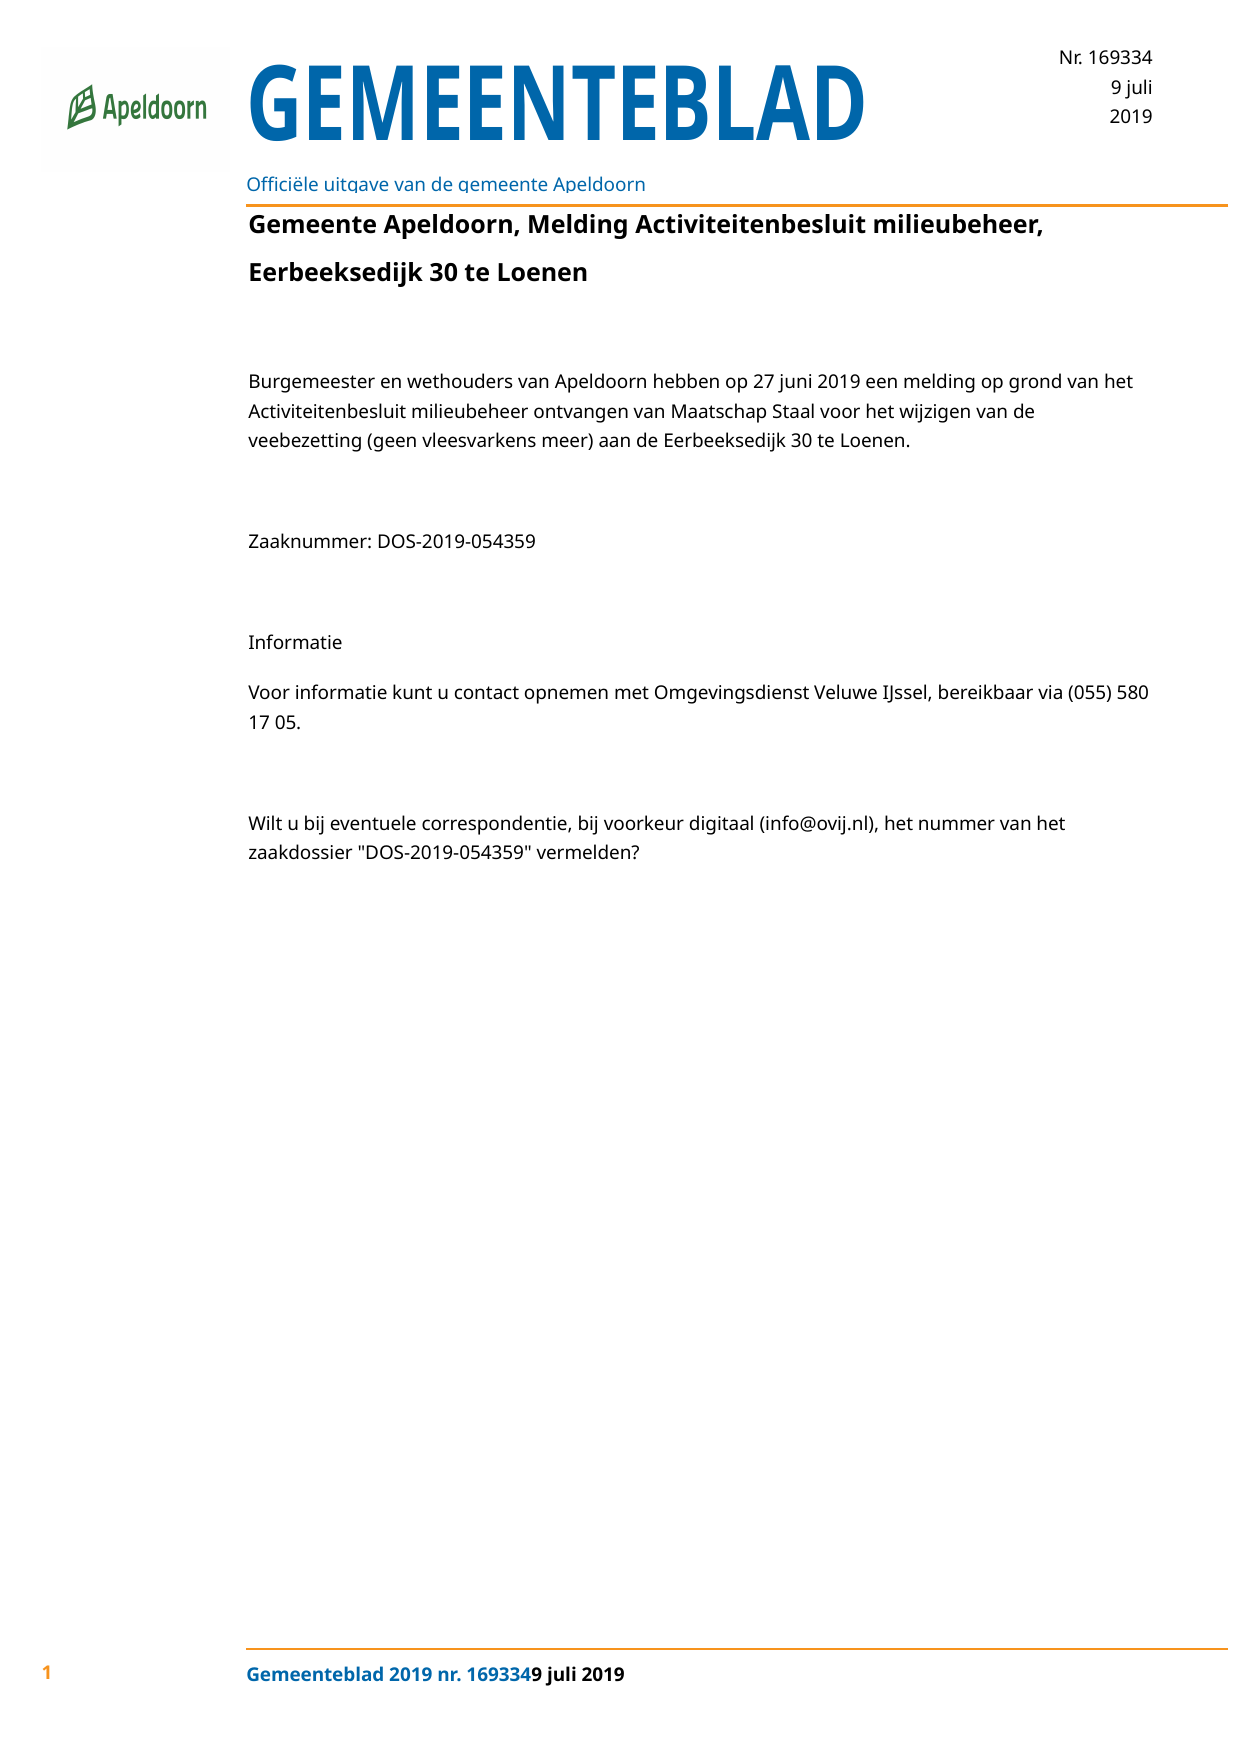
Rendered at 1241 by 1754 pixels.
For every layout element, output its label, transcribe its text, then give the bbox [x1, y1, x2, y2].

picture [41, 47, 231, 172]
text Gemeente Apeldoorn, Melding Activiteitenbesluit milieubeheer, Eerbeeksedijk 30 te Loenen [248, 207, 1152, 288]
text Burgemeester en wethouders van Apeldoorn hebben op 27 juni 2019 een melding op grond van het Activiteitenbesluit milieubeheer ontvangen van Maatschap Staal voor het wijzigen van de veebezetting (geen vleesvarkens meer) aan de Eerbeeksedijk 30 te Loenen. [248, 368, 1152, 453]
text Zaaknummer: DOS-2019-054359 [248, 528, 1152, 554]
text Wilt u bij eventuele correspondentie, bij voorkeur digitaal (info@ovij.nl), het nummer van het zaakdossier "DOS-2019-054359" vermelden? [248, 810, 1152, 865]
text Informatie [248, 629, 1152, 655]
text Voor informatie kunt u contact opnemen met Omgevingsdienst Veluwe IJssel, bereikbaar via (055) 580 17 05. [248, 679, 1152, 735]
